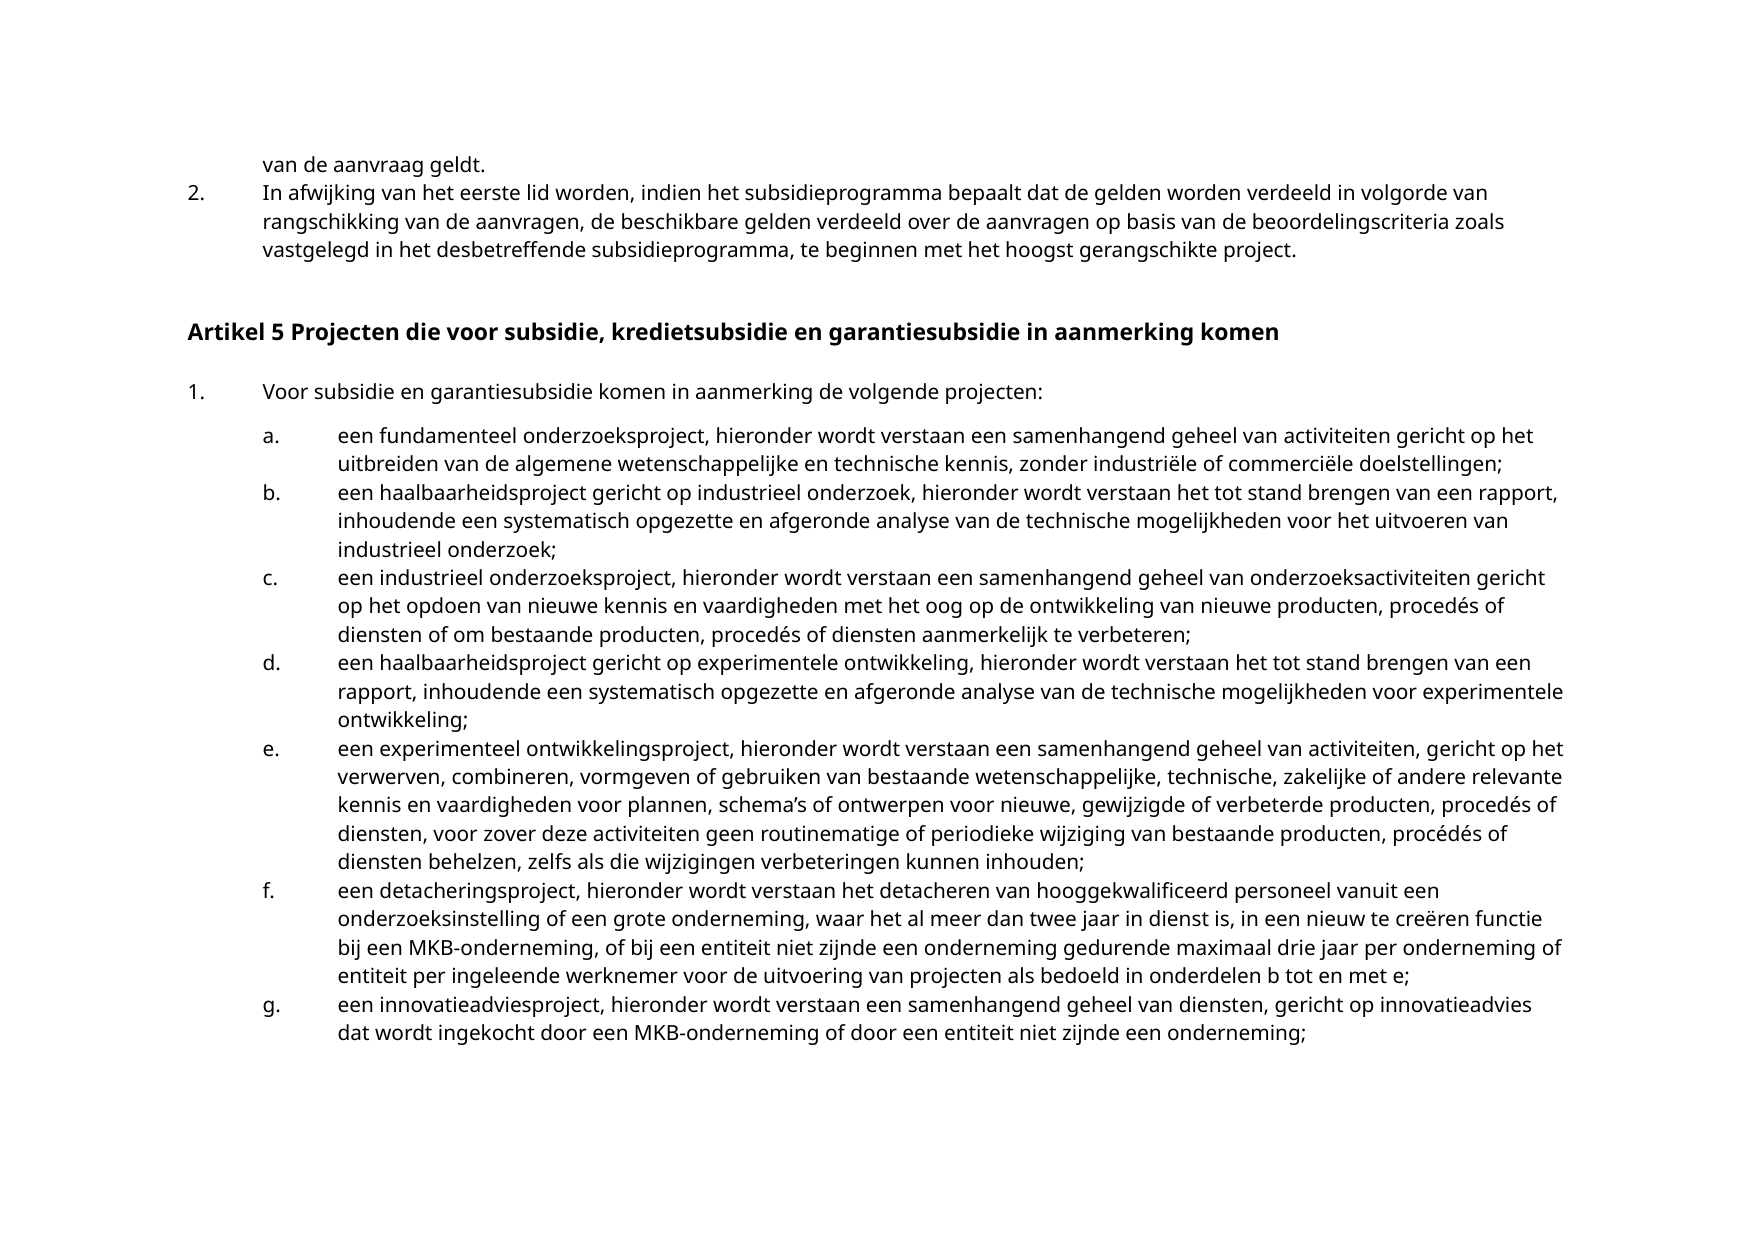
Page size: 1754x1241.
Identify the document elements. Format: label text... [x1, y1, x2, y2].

list een haalbaarheidsproject gericht op experimentele ontwikkeling, hieronder wordt verstaan het tot stand brengen van een rapport, inhoudende een systematisch opgezette en afgeronde analyse van de technische mogelijkheden voor experimentele ontwikkeling; [262, 648, 1566, 734]
list een fundamenteel onderzoeksproject, hieronder wordt verstaan een samenhangend geheel van activiteiten gericht op het uitbreiden van de algemene wetenschappelijke en technische kennis, zonder industriële of commerciële doelstellingen; [262, 421, 1566, 478]
list een detacheringsproject, hieronder wordt verstaan het detacheren van hooggekwalificeerd personeel vanuit een onderzoeksinstelling of een grote onderneming, waar het al meer dan twee jaar in dienst is, in een nieuw te creëren functie bij een MKB-onderneming, of bij een entiteit niet zijnde een onderneming gedurende maximaal drie jaar per onderneming of entiteit per ingeleende werknemer voor de uitvoering van projecten als bedoeld in onderdelen b tot en met e; [262, 876, 1566, 990]
subtitle Artikel 5 Projecten die voor subsidie, kredietsubsidie en garantiesubsidie in aanmerking komen [187, 316, 1566, 347]
list een innovatieadviesproject, hieronder wordt verstaan een samenhangend geheel van diensten, gericht op innovatieadvies dat wordt ingekocht door een MKB-onderneming of door een entiteit niet zijnde een onderneming; [262, 990, 1566, 1047]
list van de aanvraag geldt. [187, 150, 1566, 178]
list In afwijking van het eerste lid worden, indien het subsidieprogramma bepaalt dat de gelden worden verdeeld in volgorde van rangschikking van de aanvragen, de beschikbare gelden verdeeld over de aanvragen op basis van de beoordelingscriteria zoals vastgelegd in het desbetreffende subsidieprogramma, te beginnen met het hoogst gerangschikte project. [187, 178, 1566, 264]
list Voor subsidie en garantiesubsidie komen in aanmerking de volgende projecten: [187, 377, 1566, 406]
list een experimenteel ontwikkelingsproject, hieronder wordt verstaan een samenhangend geheel van activiteiten, gericht op het verwerven, combineren, vormgeven of gebruiken van bestaande wetenschappelijke, technische, zakelijke of andere relevante kennis en vaardigheden voor plannen, schema’s of ontwerpen voor nieuwe, gewijzigde of verbeterde producten, procedés of diensten, voor zover deze activiteiten geen routinematige of periodieke wijziging van bestaande producten, procédés of diensten behelzen, zelfs als die wijzigingen verbeteringen kunnen inhouden; [262, 734, 1566, 876]
list een industrieel onderzoeksproject, hieronder wordt verstaan een samenhangend geheel van onderzoeksactiviteiten gericht op het opdoen van nieuwe kennis en vaardigheden met het oog op de ontwikkeling van nieuwe producten, procedés of diensten of om bestaande producten, procedés of diensten aanmerkelijk te verbeteren; [262, 563, 1566, 648]
list een haalbaarheidsproject gericht op industrieel onderzoek, hieronder wordt verstaan het tot stand brengen van een rapport, inhoudende een systematisch opgezette en afgeronde analyse van de technische mogelijkheden voor het uitvoeren van industrieel onderzoek; [262, 478, 1566, 563]
